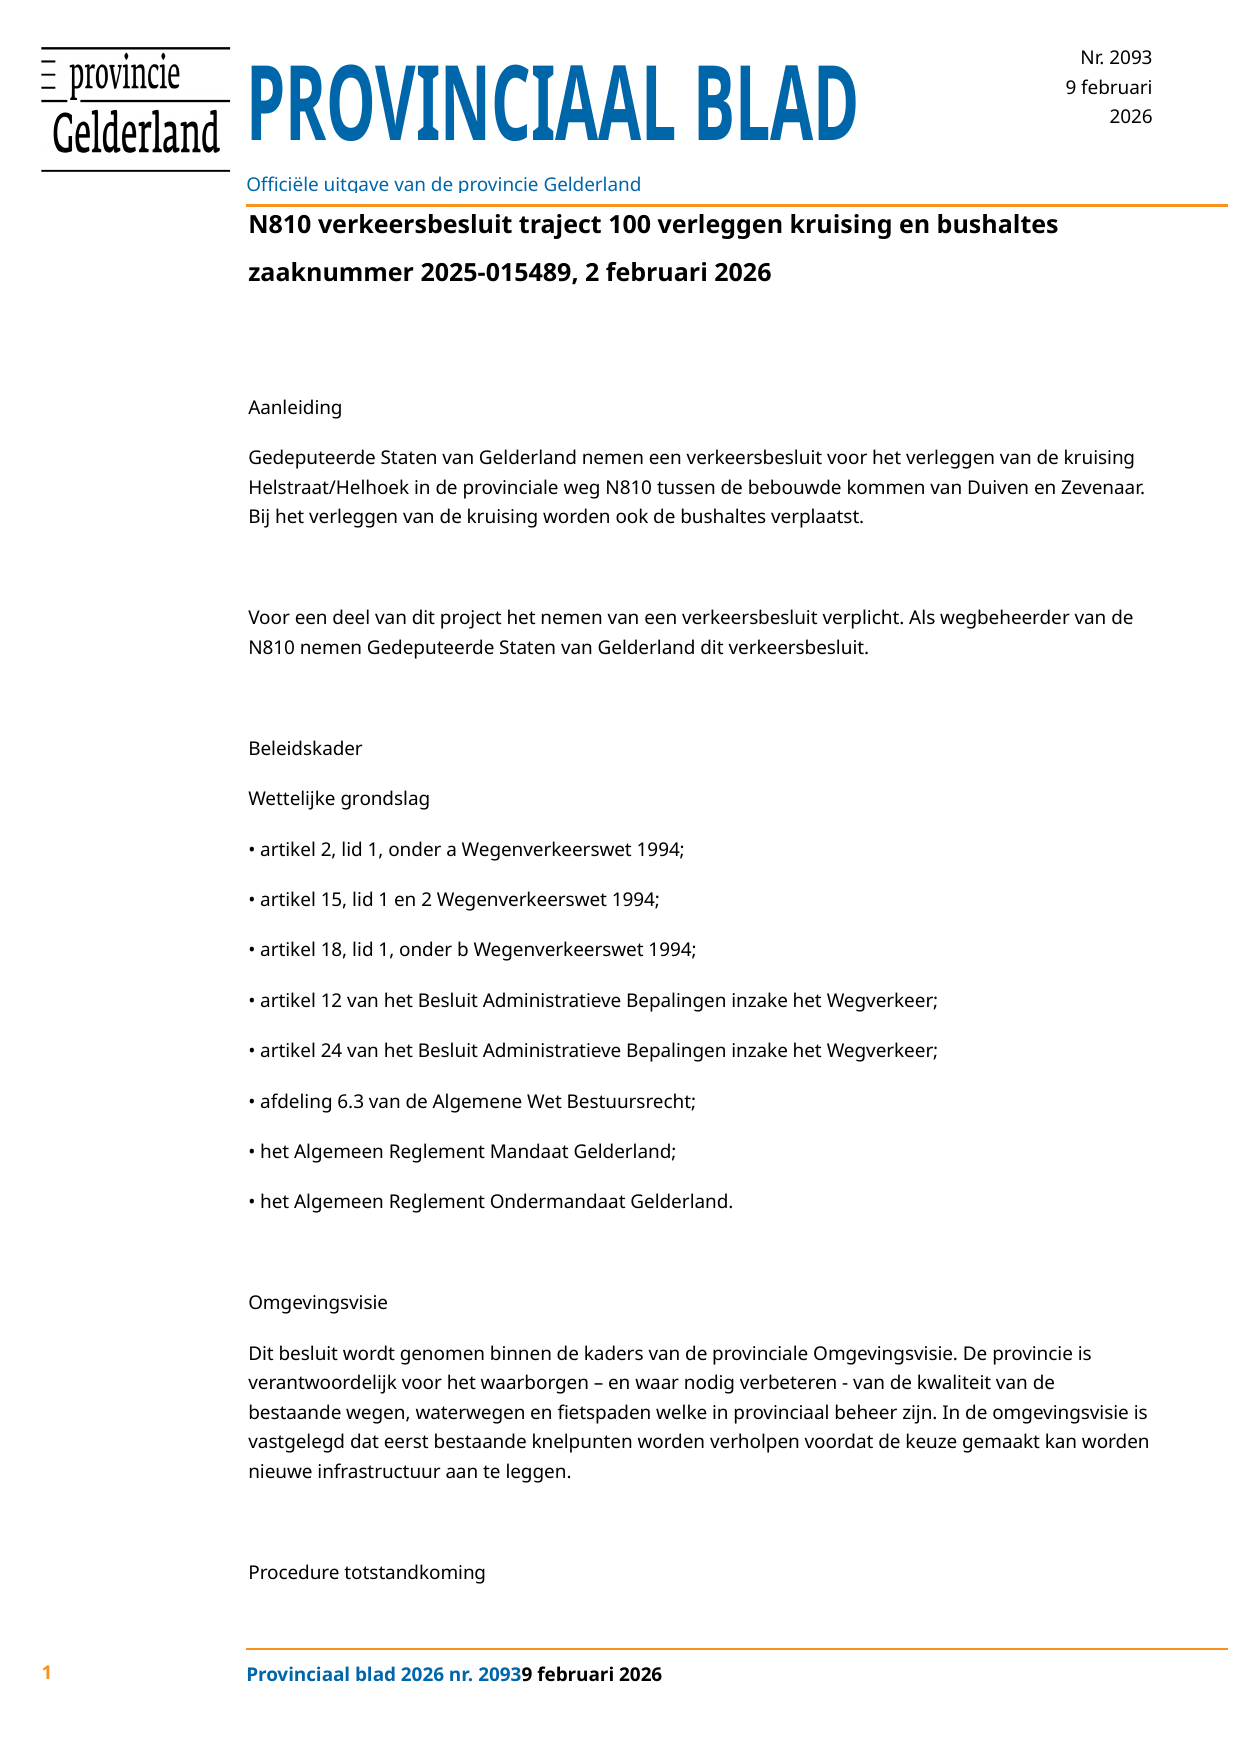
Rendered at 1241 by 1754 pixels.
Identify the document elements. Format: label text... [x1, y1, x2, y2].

text Wettelijke grondslag [248, 785, 1152, 811]
text • het Algemeen Reglement Ondermandaat Gelderland. [248, 1189, 1152, 1214]
text • het Algemeen Reglement Mandaat Gelderland; [248, 1138, 1152, 1164]
text Aanleiding [248, 394, 1152, 420]
text Beleidskader [248, 735, 1152, 761]
text Procedure totstandkoming [248, 1559, 1152, 1585]
text • artikel 2, lid 1, onder a Wegenverkeerswet 1994; [248, 836, 1152, 861]
text • artikel 18, lid 1, onder b Wegenverkeerswet 1994; [248, 937, 1152, 962]
text • artikel 12 van het Besluit Administratieve Bepalingen inzake het Wegverkeer; [248, 987, 1152, 1013]
text Omgevingsvisie [248, 1289, 1152, 1315]
text Dit besluit wordt genomen binnen de kaders van de provinciale Omgevingsvisie. De provincie is verantwoordelijk voor het waarborgen – en waar nodig verbeteren - van de kwaliteit van de bestaande wegen, waterwegen en fietspaden welke in provinciaal beheer zijn. In de omgevingsvisie is vastgelegd dat eerst bestaande knelpunten worden verholpen voordat de keuze gemaakt kan worden nieuwe infrastructuur aan te leggen. [248, 1340, 1152, 1484]
picture [41, 47, 231, 172]
text Voor een deel van dit project het nemen van een verkeersbesluit verplicht. Als wegbeheerder van de N810 nemen Gedeputeerde Staten van Gelderland dit verkeersbesluit. [248, 604, 1152, 660]
text • afdeling 6.3 van de Algemene Wet Bestuursrecht; [248, 1088, 1152, 1113]
text N810 verkeersbesluit traject 100 verleggen kruising en bushaltes zaaknummer 2025-015489, 2 februari 2026 [248, 207, 1152, 288]
text • artikel 24 van het Besluit Administratieve Bepalingen inzake het Wegverkeer; [248, 1037, 1152, 1063]
text • artikel 15, lid 1 en 2 Wegenverkeerswet 1994; [248, 886, 1152, 912]
text Gedeputeerde Staten van Gelderland nemen een verkeersbesluit voor het verleggen van de kruising Helstraat/Helhoek in de provinciale weg N810 tussen de bebouwde kommen van Duiven en Zevenaar. Bij het verleggen van de kruising worden ook de bushaltes verplaatst. [248, 444, 1152, 529]
